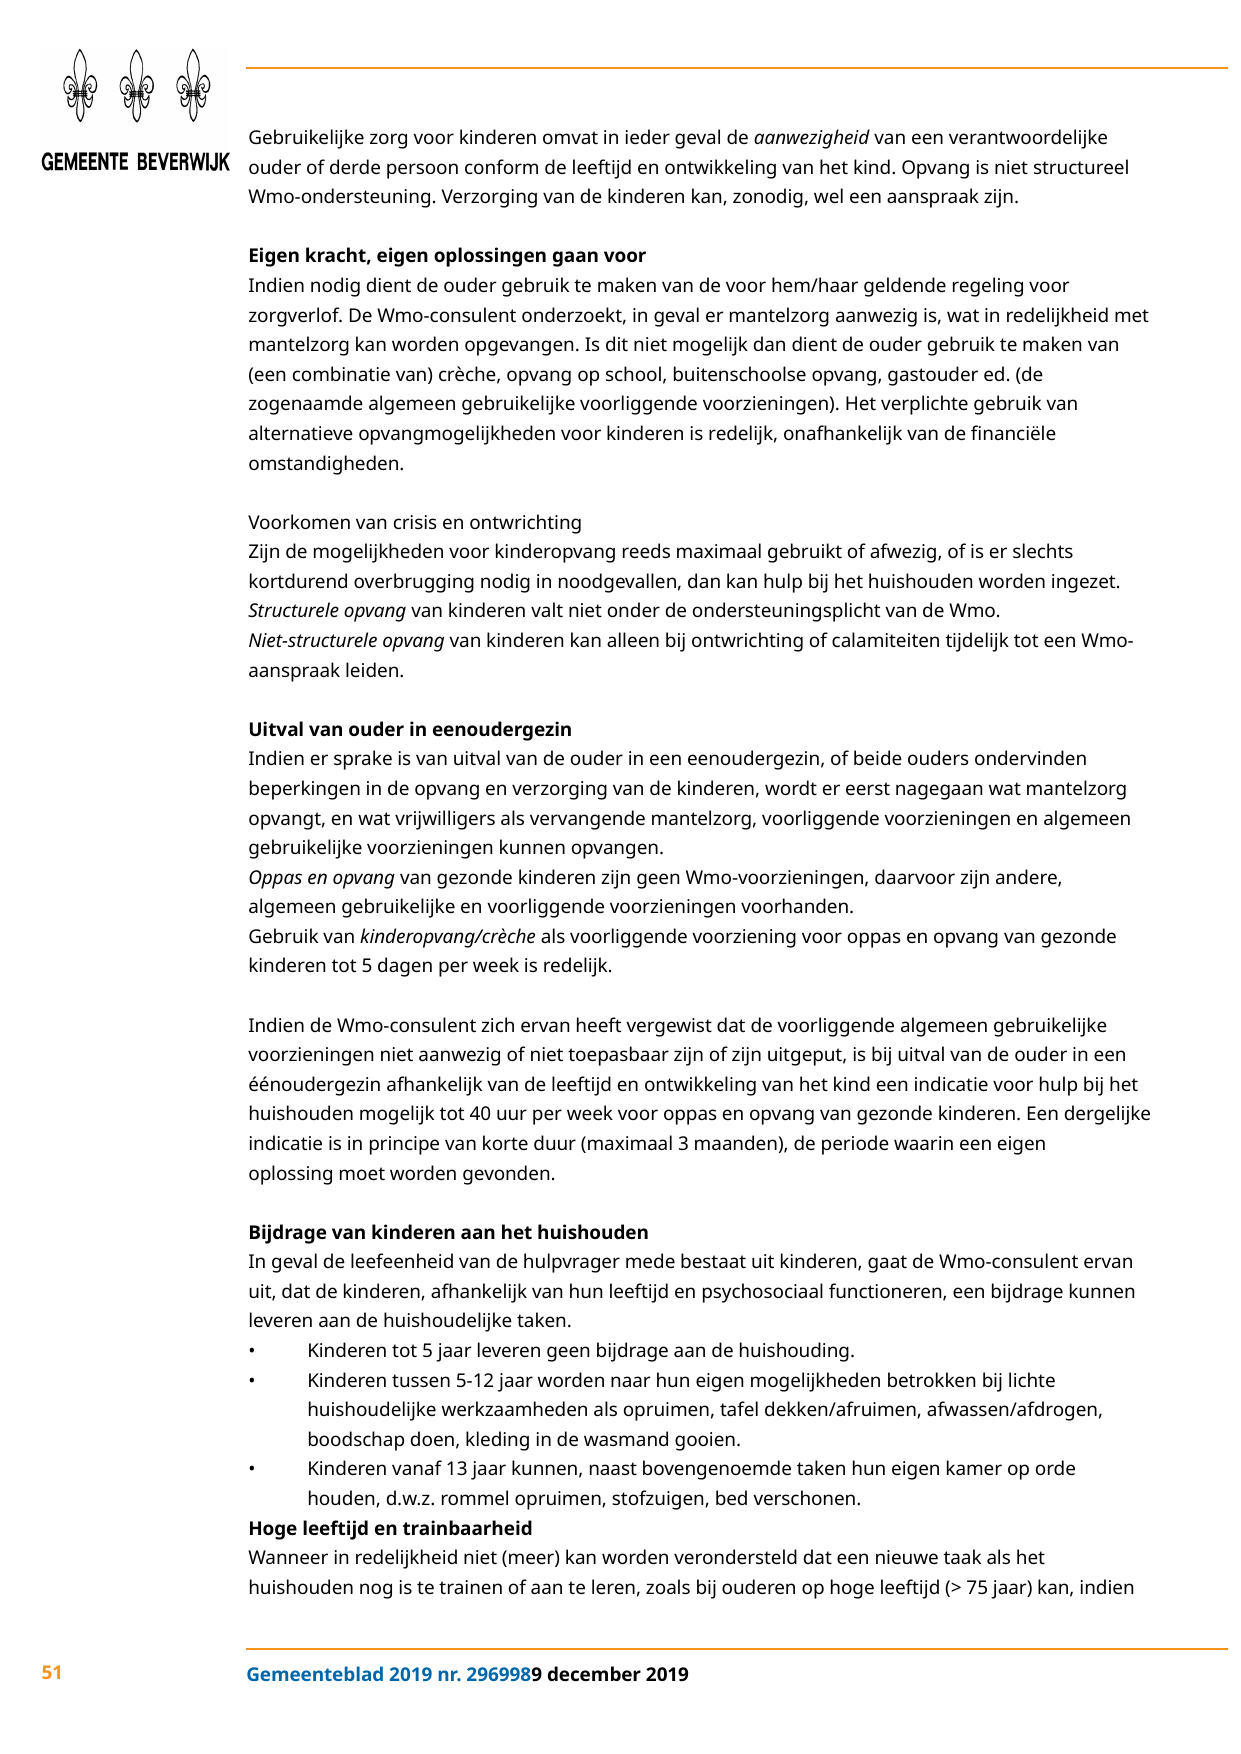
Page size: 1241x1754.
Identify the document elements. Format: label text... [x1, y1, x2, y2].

text Hoge leeftijd en trainbaarheid [248, 1515, 1152, 1541]
text Bijdrage van kinderen aan het huishouden [248, 1219, 1152, 1245]
text Uitval van ouder in eenoudergezin [248, 716, 1152, 742]
text Wanneer in redelijkheid niet (meer) kan worden verondersteld dat een nieuwe taak als het huishouden nog is te trainen of aan te leren, zoals bij ouderen op hoge leeftijd (> 75 jaar) kan, indien [248, 1544, 1152, 1600]
text Indien er sprake is van uitval van de ouder in een eenoudergezin, of beide ouders ondervinden beperkingen in de opvang en verzorging van de kinderen, wordt er eerst nagegaan wat mantelzorg opvangt, en wat vrijwilligers als vervangende mantelzorg, voorliggende voorzieningen en algemeen [248, 746, 1152, 831]
text Structurele opvang van kinderen valt niet onder de ondersteuningsplicht van de Wmo. [248, 598, 1152, 623]
list Kinderen tussen 5-12 jaar worden naar hun eigen mogelijkheden betrokken bij lichte huishoudelijke werkzaamheden als opruimen, tafel dekken/afruimen, afwassen/afdrogen, boodschap doen, kleding in de wasmand gooien. [248, 1367, 1152, 1452]
text Indien de Wmo-consulent zich ervan heeft vergewist dat de voorliggende algemeen gebruikelijke voorzieningen niet aanwezig of niet toepasbaar zijn of zijn uitgeput, is bij uitval van de ouder in een éénoudergezin afhankelijk van de leeftijd en ontwikkeling van het kind een indicatie voor hulp bij het huishouden mogelijk tot 40 uur per week voor oppas en opvang van gezonde kinderen. Een dergelijke indicatie is in principe van korte duur (maximaal 3 maanden), de periode waarin een eigen [248, 1012, 1152, 1156]
text Gebruik van kinderopvang/crèche als voorliggende voorziening voor oppas en opvang van gezonde kinderen tot 5 dagen per week is redelijk. [248, 923, 1152, 978]
text Niet-structurele opvang van kinderen kan alleen bij ontwrichting of calamiteiten tijdelijk tot een Wmo- aanspraak leiden. [248, 627, 1152, 683]
list Kinderen vanaf 13 jaar kunnen, naast bovengenoemde taken hun eigen kamer op orde houden, d.w.z. rommel opruimen, stofzuigen, bed verschonen. [248, 1456, 1152, 1511]
text Eigen kracht, eigen oplossingen gaan voor [248, 243, 1152, 268]
picture [41, 47, 231, 172]
text Zijn de mogelijkheden voor kinderopvang reeds maximaal gebruikt of afwezig, of is er slechts kortdurend overbrugging nodig in noodgevallen, dan kan hulp bij het huishouden worden ingezet. [248, 538, 1152, 594]
list Kinderen tot 5 jaar leveren geen bijdrage aan de huishouding. [248, 1337, 1152, 1363]
text Voorkomen van crisis en ontwrichting [248, 509, 1152, 535]
text gebruikelijke voorzieningen kunnen opvangen. [248, 834, 1152, 860]
text Gebruikelijke zorg voor kinderen omvat in ieder geval de aanwezigheid van een verantwoordelijke ouder of derde persoon conform de leeftijd en ontwikkeling van het kind. Opvang is niet structureel Wmo-ondersteuning. Verzorging van de kinderen kan, zonodig, wel een aanspraak zijn. [248, 124, 1152, 209]
text oplossing moet worden gevonden. [248, 1160, 1152, 1186]
text In geval de leefeenheid van de hulpvrager mede bestaat uit kinderen, gaat de Wmo-consulent ervan uit, dat de kinderen, afhankelijk van hun leeftijd en psychosociaal functioneren, een bijdrage kunnen leveren aan de huishoudelijke taken. [248, 1248, 1152, 1333]
text Indien nodig dient de ouder gebruik te maken van de voor hem/haar geldende regeling voor zorgverlof. De Wmo-consulent onderzoekt, in geval er mantelzorg aanwezig is, wat in redelijkheid met mantelzorg kan worden opgevangen. Is dit niet mogelijk dan dient de ouder gebruik te maken van (een combinatie van) crèche, opvang op school, buitenschoolse opvang, gastouder ed. (de zogenaamde algemeen gebruikelijke voorliggende voorzieningen). Het verplichte gebruik van alternatieve opvangmogelijkheden voor kinderen is redelijk, onafhankelijk van de financiële omstandigheden. [248, 272, 1152, 476]
text Oppas en opvang van gezonde kinderen zijn geen Wmo-voorzieningen, daarvoor zijn andere, algemeen gebruikelijke en voorliggende voorzieningen voorhanden. [248, 864, 1152, 919]
